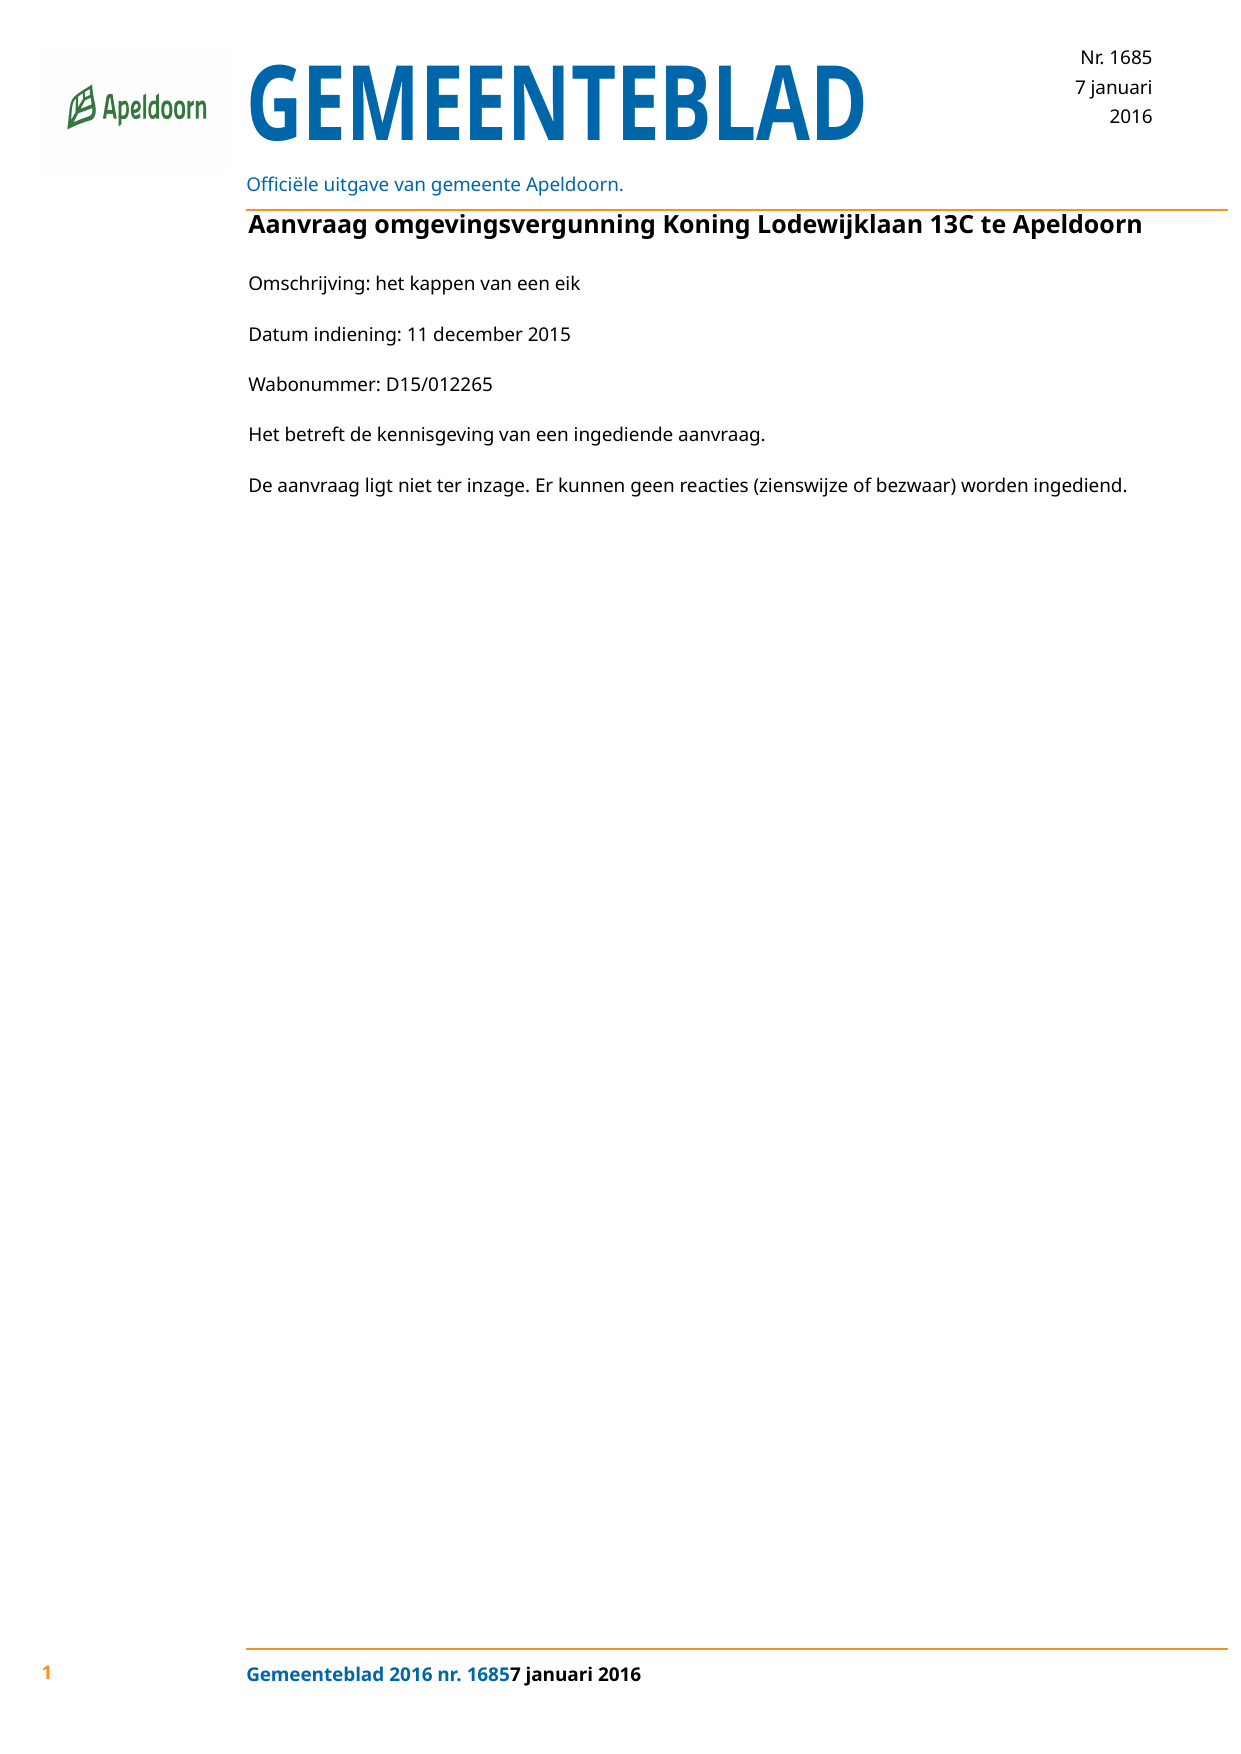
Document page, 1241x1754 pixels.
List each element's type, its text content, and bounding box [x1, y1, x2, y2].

text Aanvraag omgevingsvergunning Koning Lodewijklaan 13C te Apeldoorn [248, 211, 1152, 241]
picture [41, 47, 231, 172]
text Het betreft de kennisgeving van een ingediende aanvraag. [248, 422, 1152, 447]
text Wabonummer: D15/012265 [248, 371, 1152, 397]
text Datum indiening: 11 december 2015 [248, 321, 1152, 346]
text De aanvraag ligt niet ter inzage. Er kunnen geen reacties (zienswijze of bezwaar) worden ingediend. [248, 472, 1152, 498]
text Omschrijving: het kappen van een eik [248, 270, 1152, 296]
